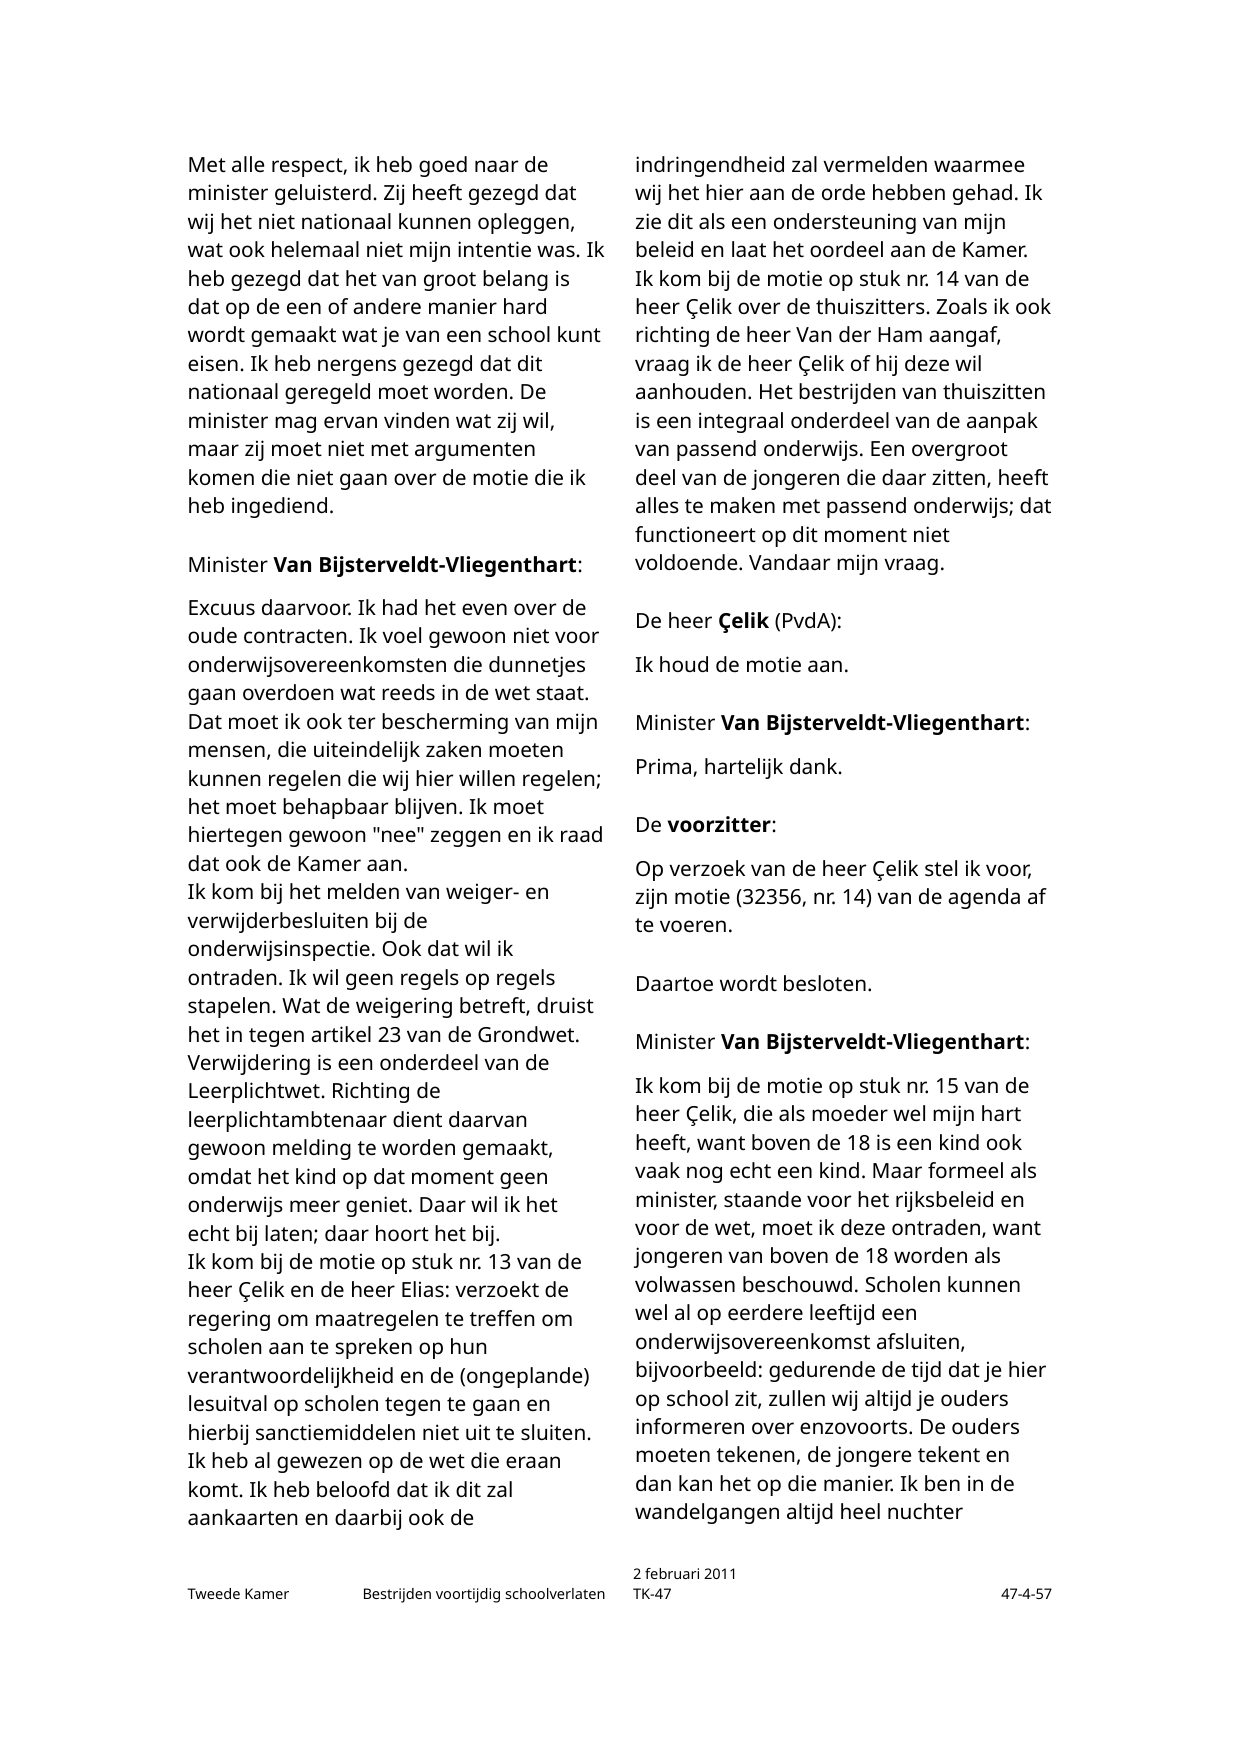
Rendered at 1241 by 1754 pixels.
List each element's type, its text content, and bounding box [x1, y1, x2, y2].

text indringendheid zal vermelden waarmee wij het hier aan de orde hebben gehad. Ik zie dit als een ondersteuning van mijn beleid en laat het oordeel aan de Kamer. [635, 150, 1053, 264]
text Excuus daarvoor. Ik had het even over de oude contracten. Ik voel gewoon niet voor onderwijsovereenkomsten die dunnetjes gaan overdoen wat reeds in de wet staat. Dat moet ik ook ter bescherming van mijn mensen, die uiteindelijk zaken moeten kunnen regelen die wij hier willen regelen; het moet behapbaar blijven. Ik moet hiertegen gewoon "nee" zeggen en ik raad dat ook de Kamer aan. [187, 593, 605, 877]
text Ik kom bij het melden van weiger- en verwijderbesluiten bij de onderwijsinspectie. Ook dat wil ik ontraden. Ik wil geen regels op regels stapelen. Wat de weigering betreft, druist het in tegen artikel 23 van de Grondwet. Verwijdering is een onderdeel van de Leerplichtwet. Richting de leerplichtambtenaar dient daarvan gewoon melding te worden gemaakt, omdat het kind op dat moment geen onderwijs meer geniet. Daar wil ik het echt bij laten; daar hoort het bij. [187, 877, 605, 1247]
text Minister Van Bijsterveldt-Vliegenthart: [635, 708, 1053, 737]
text Minister Van Bijsterveldt-Vliegenthart: [635, 1027, 1053, 1056]
text Ik kom bij de motie op stuk nr. 14 van de heer Çelik over de thuiszitters. Zoals ik ook richting de heer Van der Ham aangaf, vraag ik de heer Çelik of hij deze wil aanhouden. Het bestrijden van thuiszitten is een integraal onderdeel van de aanpak van passend onderwijs. Een overgroot deel van de jongeren die daar zitten, heeft alles te maken met passend onderwijs; dat functioneert op dit moment niet voldoende. Vandaar mijn vraag. [635, 264, 1053, 577]
text Daartoe wordt besloten. [635, 969, 1053, 997]
text Ik kom bij de motie op stuk nr. 13 van de heer Çelik en de heer Elias: verzoekt de regering om maatregelen te treffen om scholen aan te spreken op hun verantwoordelijkheid en de (ongeplande) lesuitval op scholen tegen te gaan en hierbij sanctiemiddelen niet uit te sluiten. Ik heb al gewezen op de wet die eraan komt. Ik heb beloofd dat ik dit zal aankaarten en daarbij ook de [187, 1247, 605, 1532]
text Ik houd de motie aan. [635, 650, 1053, 678]
text Op verzoek van de heer Çelik stel ik voor, zijn motie (32356, nr. 14) van de agenda af te voeren. [635, 854, 1053, 939]
text Minister Van Bijsterveldt-Vliegenthart: [187, 550, 605, 578]
text Prima, hartelijk dank. [635, 752, 1053, 780]
text De voorzitter: [635, 810, 1053, 839]
text Ik kom bij de motie op stuk nr. 15 van de heer Çelik, die als moeder wel mijn hart heeft, want boven de 18 is een kind ook vaak nog echt een kind. Maar formeel als minister, staande voor het rijksbeleid en voor de wet, moet ik deze ontraden, want jongeren van boven de 18 worden als volwassen beschouwd. Scholen kunnen wel al op eerdere leeftijd een onderwijsovereenkomst afsluiten, bijvoorbeeld: gedurende de tijd dat je hier op school zit, zullen wij altijd je ouders informeren over enzovoorts. De ouders moeten tekenen, de jongere tekent en dan kan het op die manier. Ik ben in de wandelgangen altijd heel nuchter [635, 1071, 1053, 1526]
text De heer Çelik (PvdA): [635, 607, 1053, 635]
text Met alle respect, ik heb goed naar de minister geluisterd. Zij heeft gezegd dat wij het niet nationaal kunnen opleggen, wat ook helemaal niet mijn intentie was. Ik heb gezegd dat het van groot belang is dat op de een of andere manier hard wordt gemaakt wat je van een school kunt eisen. Ik heb nergens gezegd dat dit nationaal geregeld moet worden. De minister mag ervan vinden wat zij wil, maar zij moet niet met argumenten komen die niet gaan over de motie die ik heb ingediend. [187, 150, 605, 520]
